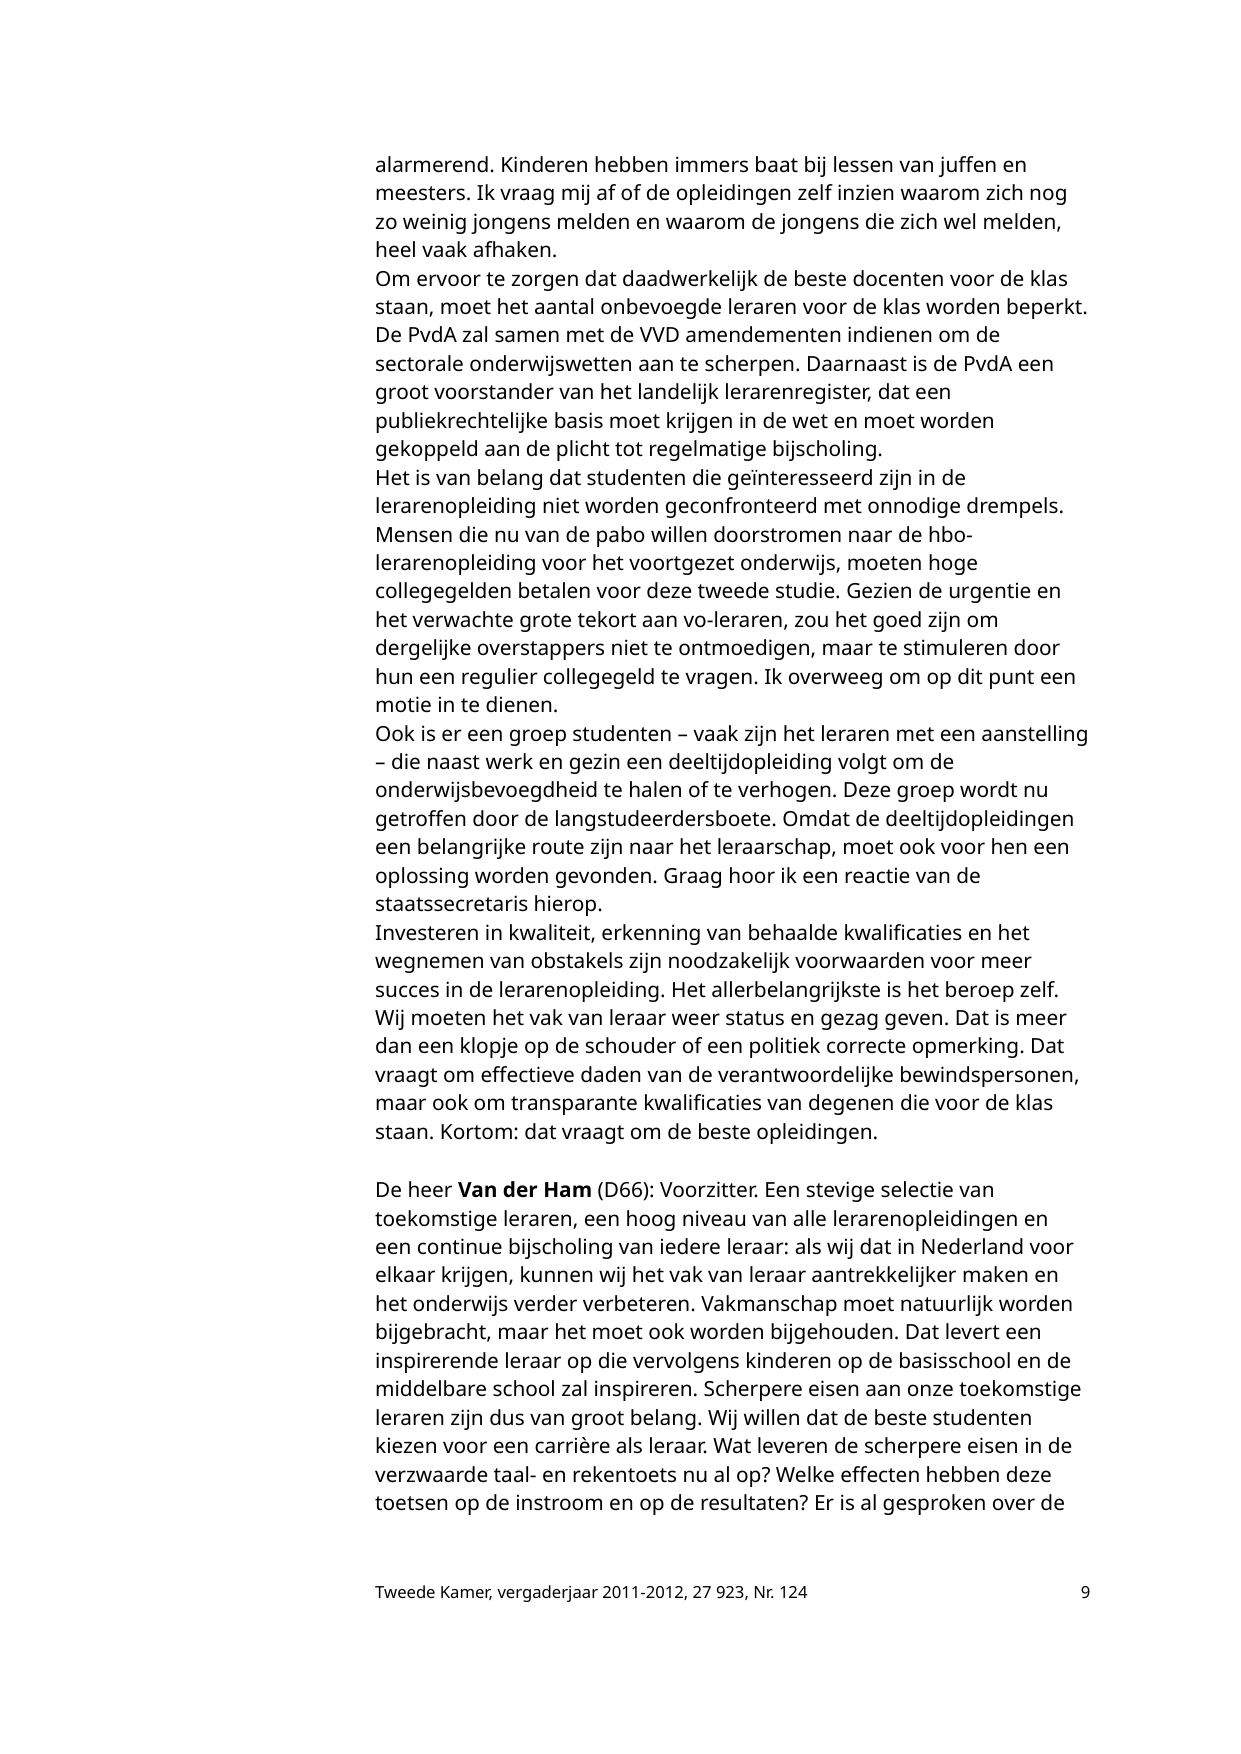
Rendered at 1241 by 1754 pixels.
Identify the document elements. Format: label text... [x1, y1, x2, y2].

text Het is van belang dat studenten die geïnteresseerd zijn in de lerarenopleiding niet worden geconfronteerd met onnodige drempels. Mensen die nu van de pabo willen doorstromen naar de hbo-lerarenopleiding voor het voortgezet onderwijs, moeten hoge collegegelden betalen voor deze tweede studie. Gezien de urgentie en het verwachte grote tekort aan vo-leraren, zou het goed zijn om dergelijke overstappers niet te ontmoedigen, maar te stimuleren door hun een regulier collegegeld te vragen. Ik overweeg om op dit punt een motie in te dienen. [375, 463, 1090, 719]
text alarmerend. Kinderen hebben immers baat bij lessen van juffen en meesters. Ik vraag mij af of de opleidingen zelf inzien waarom zich nog zo weinig jongens melden en waarom de jongens die zich wel melden, heel vaak afhaken. [375, 150, 1090, 264]
text Om ervoor te zorgen dat daadwerkelijk de beste docenten voor de klas staan, moet het aantal onbevoegde leraren voor de klas worden beperkt. De PvdA zal samen met de VVD amendementen indienen om de sectorale onderwijswetten aan te scherpen. Daarnaast is de PvdA een groot voorstander van het landelijk lerarenregister, dat een publiekrechtelijke basis moet krijgen in de wet en moet worden gekoppeld aan de plicht tot regelmatige bijscholing. [375, 264, 1090, 463]
text Ook is er een groep studenten – vaak zijn het leraren met een aanstelling – die naast werk en gezin een deeltijdopleiding volgt om de onderwijsbevoegdheid te halen of te verhogen. Deze groep wordt nu getroffen door de langstudeerdersboete. Omdat de deeltijdopleidingen een belangrijke route zijn naar het leraarschap, moet ook voor hen een oplossing worden gevonden. Graag hoor ik een reactie van de staatssecretaris hierop. [375, 719, 1090, 918]
text De heer Van der Ham (D66): Voorzitter. Een stevige selectie van toekomstige leraren, een hoog niveau van alle lerarenopleidingen en een continue bijscholing van iedere leraar: als wij dat in Nederland voor elkaar krijgen, kunnen wij het vak van leraar aantrekkelijker maken en het onderwijs verder verbeteren. Vakmanschap moet natuurlijk worden bijgebracht, maar het moet ook worden bijgehouden. Dat levert een inspirerende leraar op die vervolgens kinderen op de basisschool en de middelbare school zal inspireren. Scherpere eisen aan onze toekomstige leraren zijn dus van groot belang. Wij willen dat de beste studenten kiezen voor een carrière als leraar. Wat leveren de scherpere eisen in de verzwaarde taal- en rekentoets nu al op? Welke effecten hebben deze toetsen op de instroom en op de resultaten? Er is al gesproken over de [375, 1175, 1090, 1517]
text Investeren in kwaliteit, erkenning van behaalde kwalificaties en het wegnemen van obstakels zijn noodzakelijk voorwaarden voor meer succes in de lerarenopleiding. Het allerbelangrijkste is het beroep zelf. Wij moeten het vak van leraar weer status en gezag geven. Dat is meer dan een klopje op de schouder of een politiek correcte opmerking. Dat vraagt om effectieve daden van de verantwoordelijke bewindspersonen, maar ook om transparante kwalificaties van degenen die voor de klas staan. Kortom: dat vraagt om de beste opleidingen. [375, 918, 1090, 1145]
